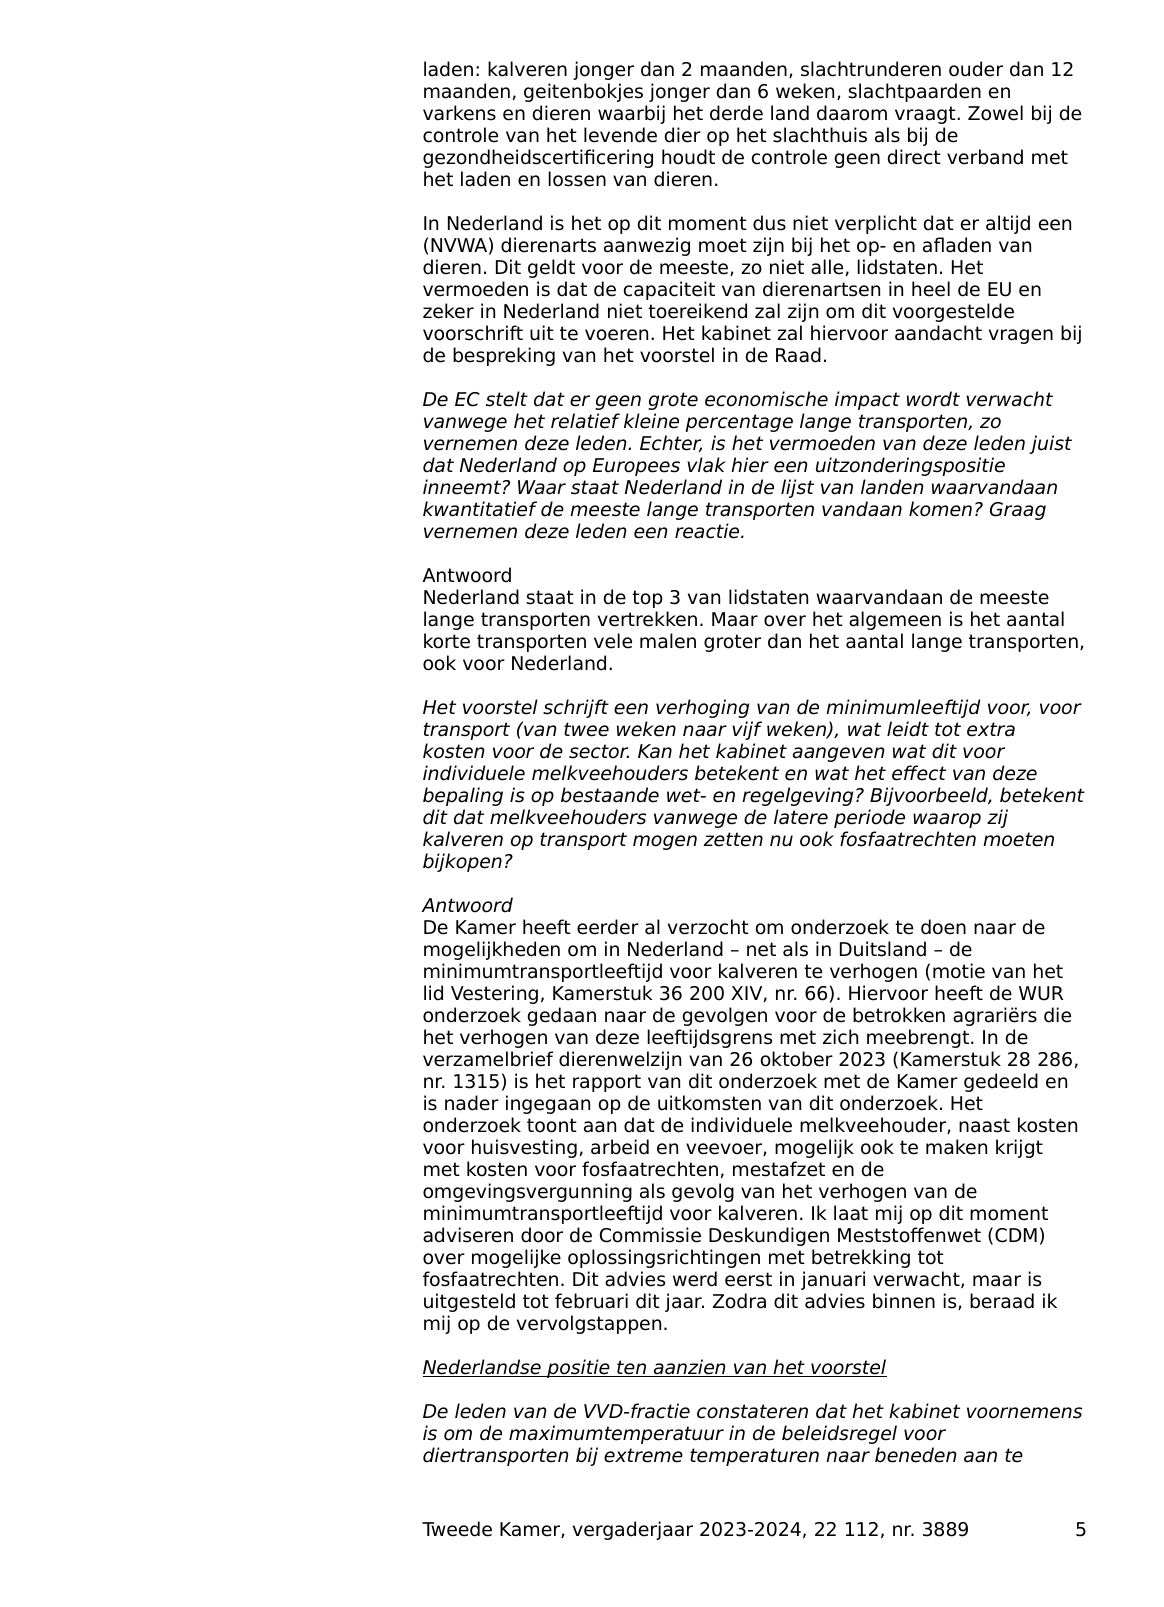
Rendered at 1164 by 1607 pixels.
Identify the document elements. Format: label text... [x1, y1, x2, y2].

text Het voorstel schrijft een verhoging van de minimumleeftijd voor, voor transport (van twee weken naar vijf weken), wat leidt tot extra kosten voor de sector. Kan het kabinet aangeven wat dit voor individuele melkveehouders betekent en wat het effect van deze bepaling is op bestaande wet- en regelgeving? Bijvoorbeeld, betekent dit dat melkveehouders vanwege de latere periode waarop zij kalveren op transport mogen zetten nu ook fosfaatrechten moeten bijkopen? [422, 697, 1087, 873]
text In Nederland is het op dit moment dus niet verplicht dat er altijd een (NVWA) dierenarts aanwezig moet zijn bij het op- en afladen van dieren. Dit geldt voor de meeste, zo niet alle, lidstaten. Het vermoeden is dat de capaciteit van dierenartsen in heel de EU en zeker in Nederland niet toereikend zal zijn om dit voorgestelde voorschrift uit te voeren. Het kabinet zal hiervoor aandacht vragen bij de bespreking van het voorstel in de Raad. [422, 213, 1087, 367]
subtitle Nederlandse positie ten aanzien van het voorstel [422, 1357, 1087, 1379]
text laden: kalveren jonger dan 2 maanden, slachtrunderen ouder dan 12 maanden, geitenbokjes jonger dan 6 weken, slachtpaarden en varkens en dieren waarbij het derde land daarom vraagt. Zowel bij de controle van het levende dier op het slachthuis als bij de gezondheidscertificering houdt de controle geen direct verband met het laden en lossen van dieren. [422, 59, 1087, 191]
text Nederland staat in de top 3 van lidstaten waarvandaan de meeste lange transporten vertrekken. Maar over het algemeen is het aantal korte transporten vele malen groter dan het aantal lange transporten, ook voor Nederland. [422, 587, 1087, 675]
text Antwoord [422, 565, 1087, 587]
text De EC stelt dat er geen grote economische impact wordt verwacht vanwege het relatief kleine percentage lange transporten, zo vernemen deze leden. Echter, is het vermoeden van deze leden juist dat Nederland op Europees vlak hier een uitzonderingspositie inneemt? Waar staat Nederland in de lijst van landen waarvandaan kwantitatief de meeste lange transporten vandaan komen? Graag vernemen deze leden een reactie. [422, 389, 1087, 543]
text De Kamer heeft eerder al verzocht om onderzoek te doen naar de mogelijkheden om in Nederland – net als in Duitsland – de minimumtransportleeftijd voor kalveren te verhogen (motie van het lid Vestering, Kamerstuk 36 200 XIV, nr. 66). Hiervoor heeft de WUR onderzoek gedaan naar de gevolgen voor de betrokken agrariërs die het verhogen van deze leeftijdsgrens met zich meebrengt. In de verzamelbrief dierenwelzijn van 26 oktober 2023 (Kamerstuk 28 286, nr. 1315) is het rapport van dit onderzoek met de Kamer gedeeld en is nader ingegaan op de uitkomsten van dit onderzoek. Het onderzoek toont aan dat de individuele melkveehouder, naast kosten voor huisvesting, arbeid en veevoer, mogelijk ook te maken krijgt met kosten voor fosfaatrechten, mestafzet en de omgevingsvergunning als gevolg van het verhogen van de minimumtransportleeftijd voor kalveren. Ik laat mij op dit moment adviseren door de Commissie Deskundigen Meststoffenwet (CDM) over mogelijke oplossingsrichtingen met betrekking tot fosfaatrechten. Dit advies werd eerst in januari verwacht, maar is uitgesteld tot februari dit jaar. Zodra dit advies binnen is, beraad ik mij op de vervolgstappen. [422, 917, 1087, 1335]
text Antwoord [422, 895, 1087, 917]
text De leden van de VVD-fractie constateren dat het kabinet voornemens is om de maximumtemperatuur in de beleidsregel voor diertransporten bij extreme temperaturen naar beneden aan te [422, 1401, 1087, 1467]
